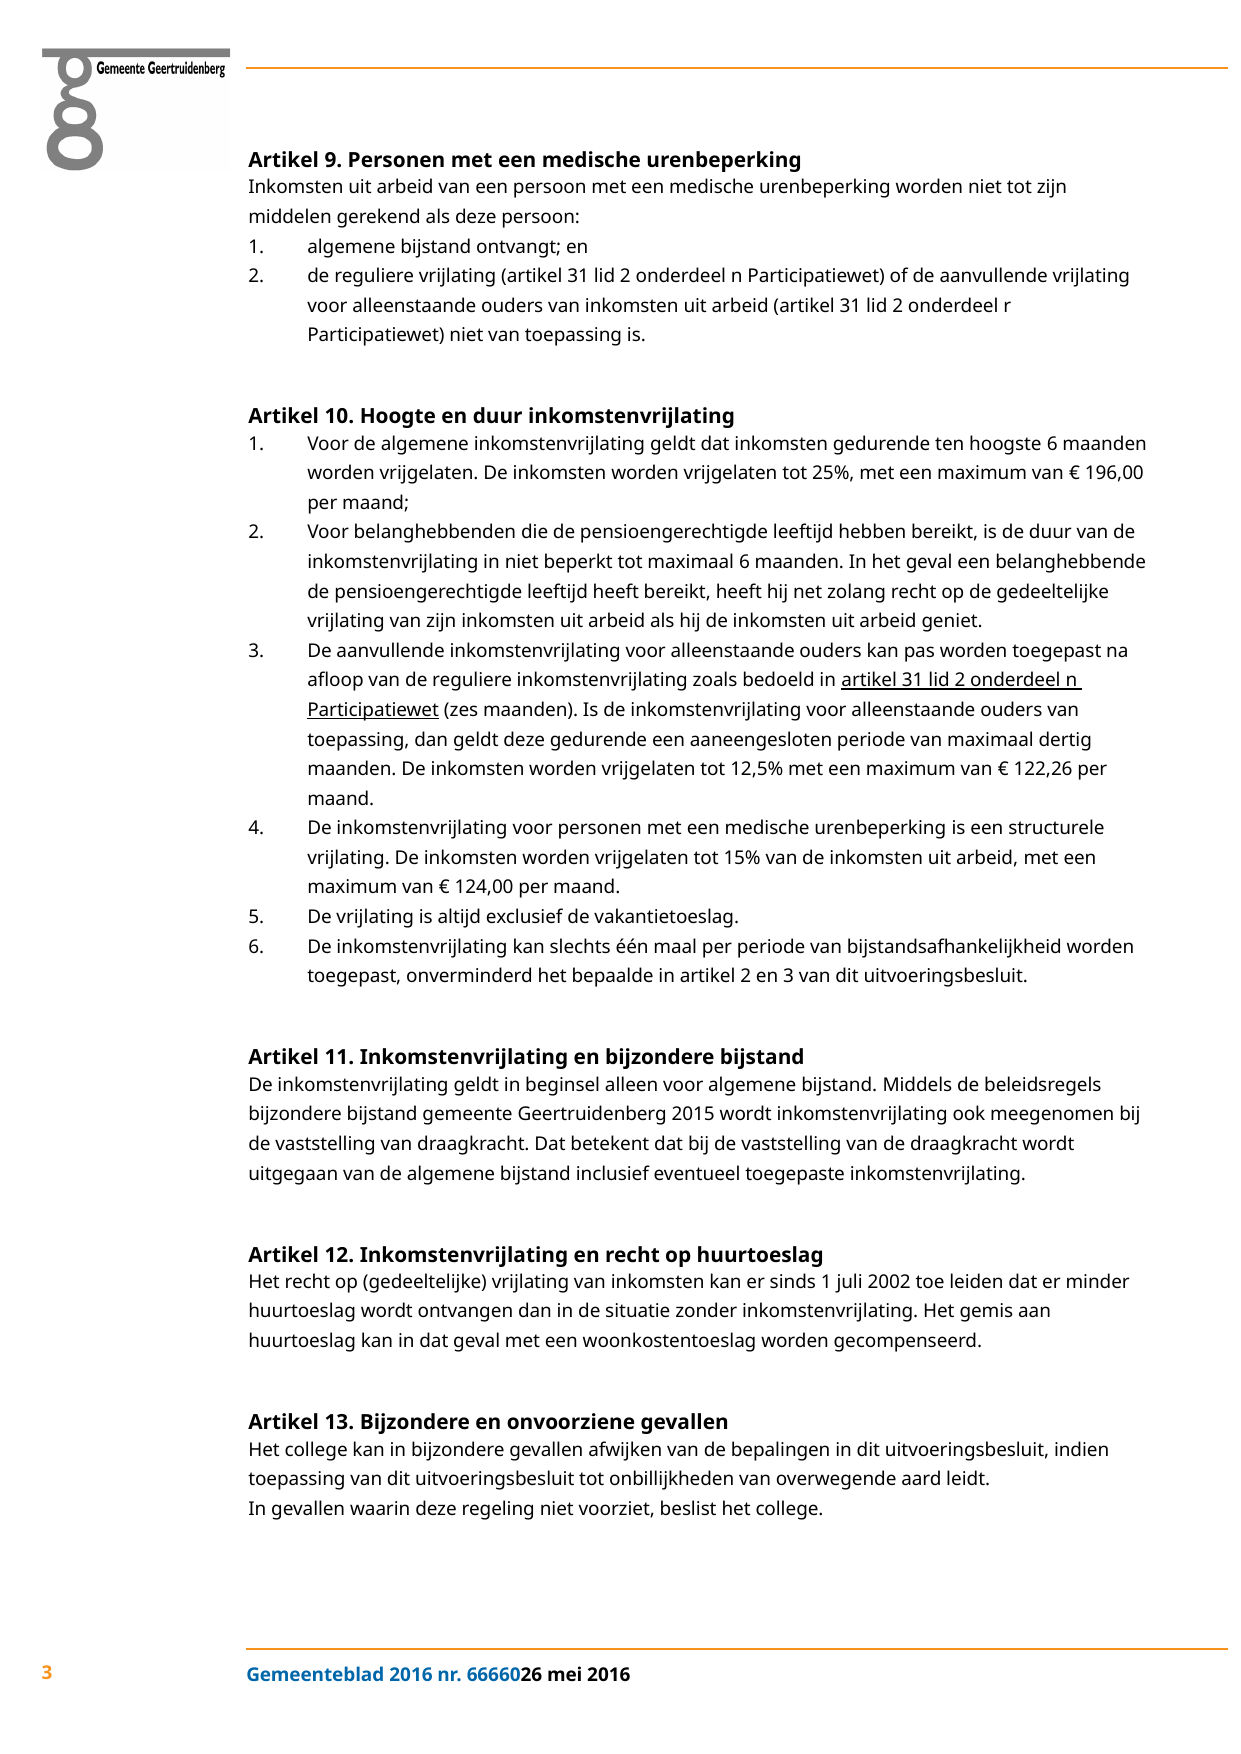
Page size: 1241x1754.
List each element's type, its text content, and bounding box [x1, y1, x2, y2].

list algemene bijstand ontvangt; en [248, 233, 1152, 258]
text In gevallen waarin deze regeling niet voorziet, beslist het college. [248, 1495, 1152, 1521]
text Artikel 10. Hoogte en duur inkomstenvrijlating [248, 402, 1152, 430]
list Voor belanghebbenden die de pensioengerechtigde leeftijd hebben bereikt, is de duur van de inkomstenvrijlating in niet beperkt tot maximaal 6 maanden. In het geval een belanghebbende de pensioengerechtigde leeftijd heeft bereikt, heeft hij net zolang recht op de gedeeltelijke vrijlating van zijn inkomsten uit arbeid als hij de inkomsten uit arbeid geniet. [248, 519, 1152, 633]
list De aanvullende inkomstenvrijlating voor alleenstaande ouders kan pas worden toegepast na afloop van de reguliere inkomstenvrijlating zoals bedoeld in artikel 31 lid 2 onderdeel n Participatiewet (zes maanden). Is de inkomstenvrijlating voor alleenstaande ouders van toepassing, dan geldt deze gedurende een aaneengesloten periode van maximaal dertig maanden. De inkomsten worden vrijgelaten tot 12,5% met een maximum van € 122,26 per maand. [248, 637, 1152, 811]
text Artikel 12. Inkomstenvrijlating en recht op huurtoeslag [248, 1240, 1152, 1268]
list De inkomstenvrijlating kan slechts één maal per periode van bijstandsafhankelijkheid worden toegepast, onverminderd het bepaalde in artikel 2 en 3 van dit uitvoeringsbesluit. [248, 933, 1152, 988]
list De inkomstenvrijlating voor personen met een medische urenbeperking is een structurele vrijlating. De inkomsten worden vrijgelaten tot 15% van de inkomsten uit arbeid, met een maximum van € 124,00 per maand. [248, 814, 1152, 899]
text De inkomstenvrijlating geldt in beginsel alleen voor algemene bijstand. Middels de beleidsregels bijzondere bijstand gemeente Geertruidenberg 2015 wordt inkomstenvrijlating ook meegenomen bij de vaststelling van draagkracht. Dat betekent dat bij de vaststelling van de draagkracht wordt uitgegaan van de algemene bijstand inclusief eventueel toegepaste inkomstenvrijlating. [248, 1071, 1152, 1185]
text Het college kan in bijzondere gevallen afwijken van de bepalingen in dit uitvoeringsbesluit, indien toepassing van dit uitvoeringsbesluit tot onbillijkheden van overwegende aard leidt. [248, 1436, 1152, 1491]
text Inkomsten uit arbeid van een persoon met een medische urenbeperking worden niet tot zijn middelen gerekend als deze persoon: [248, 174, 1152, 229]
text Artikel 9. Personen met een medische urenbeperking [248, 145, 1152, 174]
list Voor de algemene inkomstenvrijlating geldt dat inkomsten gedurende ten hoogste 6 maanden worden vrijgelaten. De inkomsten worden vrijgelaten tot 25%, met een maximum van € 196,00 per maand; [248, 430, 1152, 515]
text Het recht op (gedeeltelijke) vrijlating van inkomsten kan er sinds 1 juli 2002 toe leiden dat er minder huurtoeslag wordt ontvangen dan in de situatie zonder inkomstenvrijlating. Het gemis aan huurtoeslag kan in dat geval met een woonkostentoeslag worden gecompenseerd. [248, 1268, 1152, 1353]
text Artikel 13. Bijzondere en onvoorziene gevallen [248, 1407, 1152, 1436]
text Artikel 11. Inkomstenvrijlating en bijzondere bijstand [248, 1042, 1152, 1071]
list De vrijlating is altijd exclusief de vakantietoeslag. [248, 903, 1152, 929]
list de reguliere vrijlating (artikel 31 lid 2 onderdeel n Participatiewet) of de aanvullende vrijlating voor alleenstaande ouders van inkomsten uit arbeid (artikel 31 lid 2 onderdeel r Participatiewet) niet van toepassing is. [248, 262, 1152, 347]
picture [41, 47, 231, 172]
